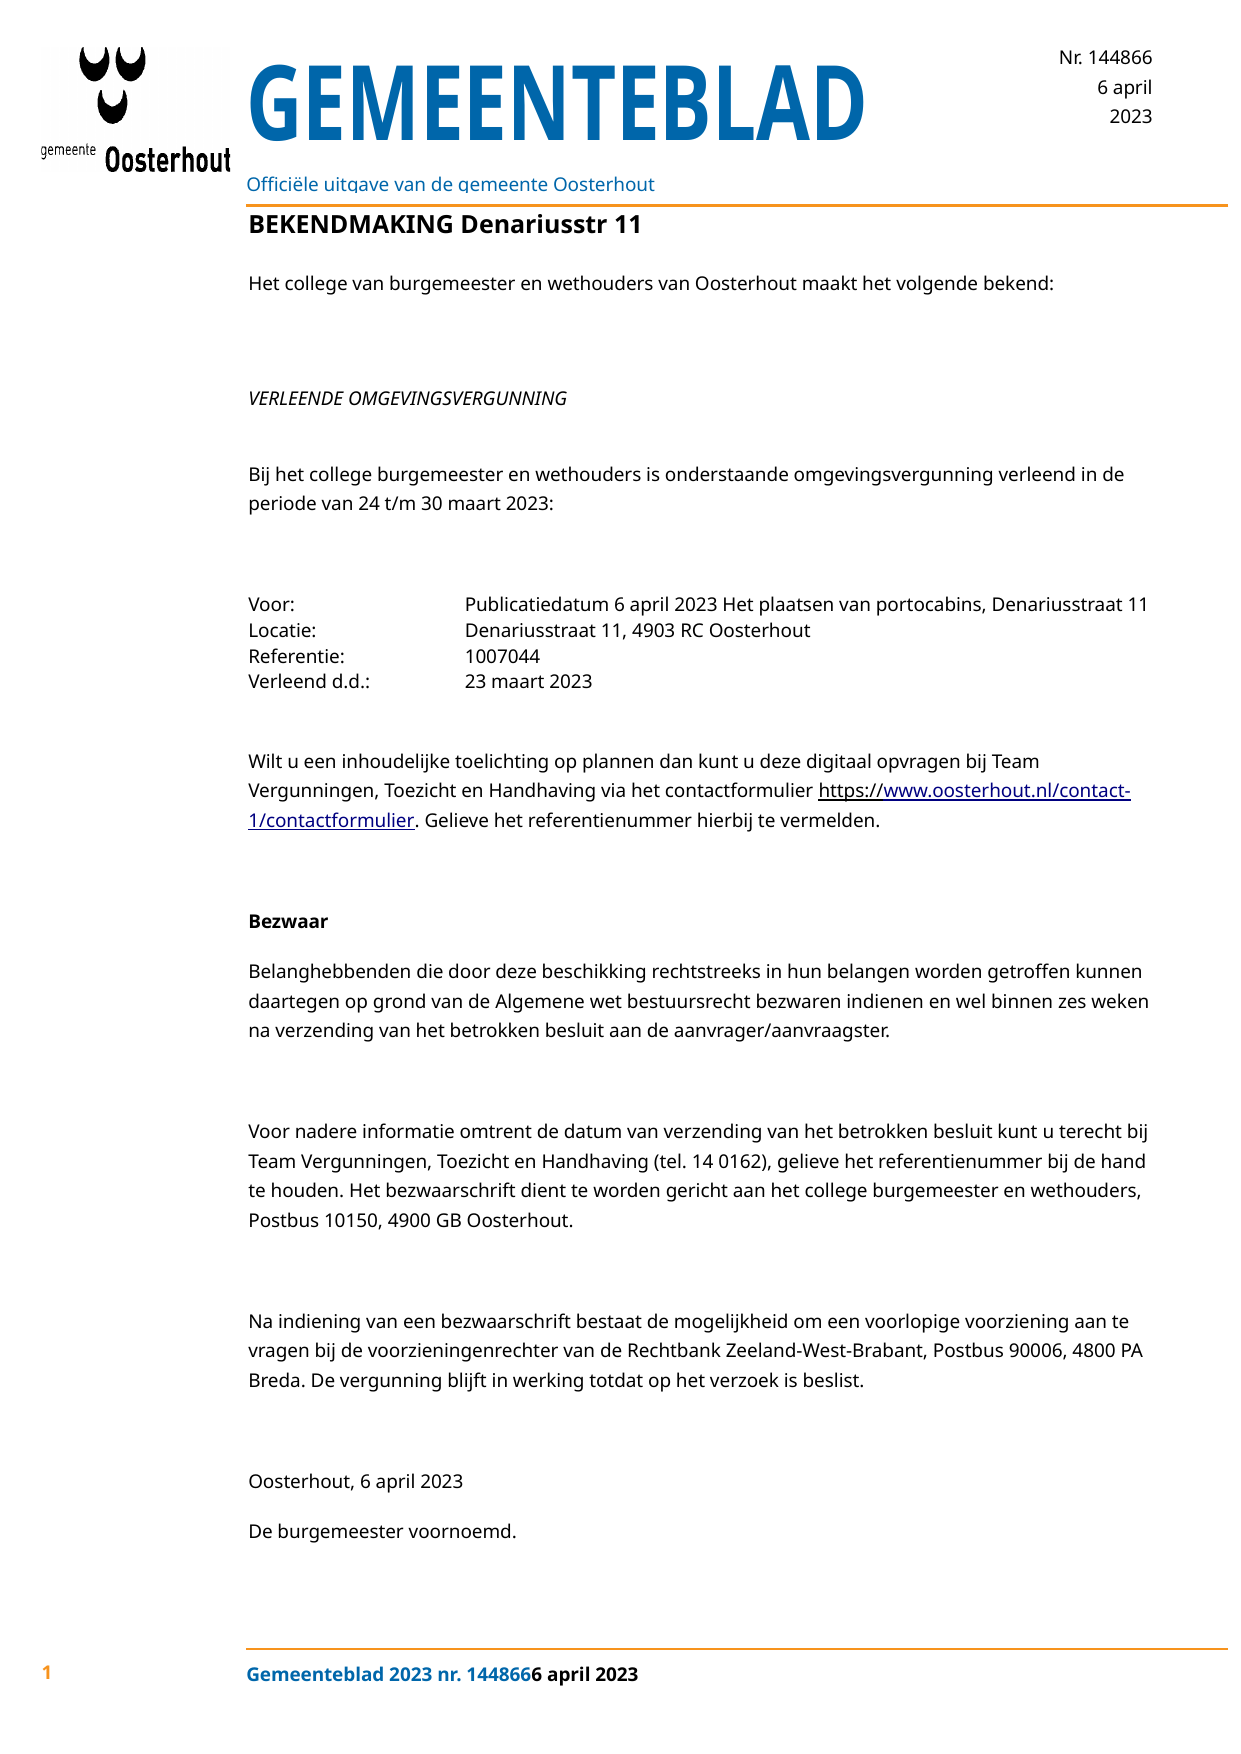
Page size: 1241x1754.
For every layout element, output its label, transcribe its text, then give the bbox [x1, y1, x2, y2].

text Belanghebbenden die door deze beschikking rechtstreeks in hun belangen worden getroffen kunnen daartegen op grond van de Algemene wet bestuursrecht bezwaren indienen en wel binnen zes weken na verzending van het betrokken besluit aan de aanvrager/aanvraagster. [248, 958, 1152, 1043]
text BEKENDMAKING Denariusstr 11 [248, 207, 1152, 241]
text Voor nadere informatie omtrent de datum van verzending van het betrokken besluit kunt u terecht bij Team Vergunningen, Toezicht en Handhaving (tel. 14 0162), gelieve het referentienummer bij de hand te houden. Het bezwaarschrift dient te worden gericht aan het college burgemeester en wethouders, Postbus 10150, 4900 GB Oosterhout. [248, 1118, 1152, 1233]
text Wilt u een inhoudelijke toelichting op plannen dan kunt u deze digitaal opvragen bij Team Vergunningen, Toezicht en Handhaving via het contactformulier https://www.oosterhout.nl/contact-1/contactformulier. Gelieve het referentienummer hierbij te vermelden. [248, 748, 1152, 833]
table_cell Locatie: [248, 617, 464, 643]
table_cell Denariusstraat 11, 4903 RC Oosterhout [465, 617, 1152, 643]
table_header Publicatiedatum 6 april 2023 Het plaatsen van portocabins, Denariusstraat 11 [465, 591, 1152, 617]
text VERLEENDE OMGEVINGSVERGUNNING [248, 385, 1152, 410]
text De burgemeester voornoemd. [248, 1518, 1152, 1544]
table_cell 1007044 [465, 643, 1152, 668]
text Na indiening van een bezwaarschrift bestaat de mogelijkheid om een voorlopige voorziening aan te vragen bij de voorzieningenrechter van de Rechtbank Zeeland-West-Brabant, Postbus 90006, 4800 PA Breda. De vergunning blijft in werking totdat op het verzoek is beslist. [248, 1308, 1152, 1393]
text Oosterhout, 6 april 2023 [248, 1468, 1152, 1494]
text Het college van burgemeester en wethouders van Oosterhout maakt het volgende bekend: [248, 270, 1152, 296]
table_cell Verleend d.d.: [248, 669, 464, 694]
text Bezwaar [248, 908, 1152, 934]
table_cell Referentie: [248, 643, 464, 668]
table_header Voor: [248, 591, 464, 617]
text Bij het college burgemeester en wethouders is onderstaande omgevingsvergunning verleend in de periode van 24 t/m 30 maart 2023: [248, 461, 1152, 516]
table_cell 23 maart 2023 [465, 669, 1152, 694]
picture [41, 47, 231, 172]
